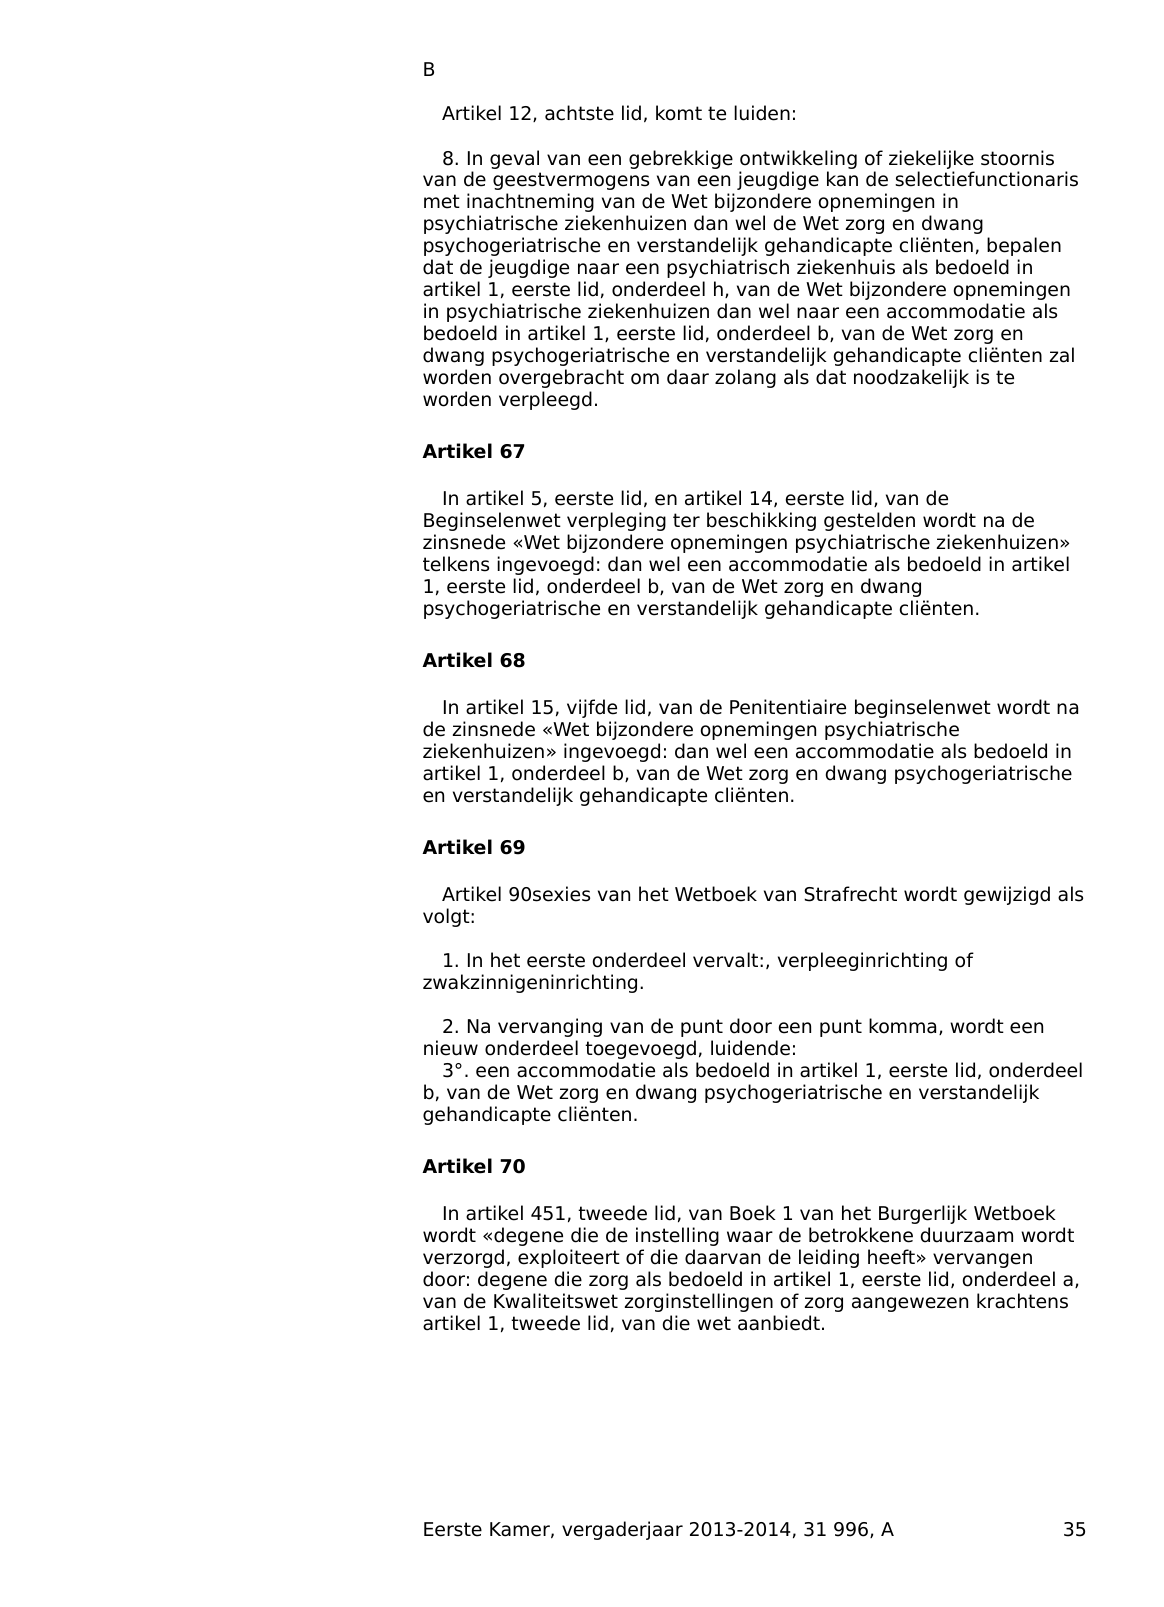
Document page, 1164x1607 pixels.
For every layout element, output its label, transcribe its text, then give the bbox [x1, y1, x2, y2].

subtitle Artikel 67 [422, 441, 1087, 463]
text Artikel 90sexies van het Wetboek van Strafrecht wordt gewijzigd als volgt: [422, 884, 1087, 928]
subtitle Artikel 70 [422, 1156, 1087, 1178]
text 3°. een accommodatie als bedoeld in artikel 1, eerste lid, onderdeel b, van de Wet zorg en dwang psychogeriatrische en verstandelijk gehandicapte cliënten. [422, 1060, 1087, 1126]
text B [422, 59, 1087, 81]
text 2. Na vervanging van de punt door een punt komma, wordt een nieuw onderdeel toegevoegd, luidende: [422, 1016, 1087, 1060]
text In artikel 451, tweede lid, van Boek 1 van het Burgerlijk Wetboek wordt «degene die de instelling waar de betrokkene duurzaam wordt verzorgd, exploiteert of die daarvan de leiding heeft» vervangen door: degene die zorg als bedoeld in artikel 1, eerste lid, onderdeel a, van de Kwaliteitswet zorginstellingen of zorg aangewezen krachtens artikel 1, tweede lid, van die wet aanbiedt. [422, 1203, 1087, 1335]
text In artikel 15, vijfde lid, van de Penitentiaire beginselenwet wordt na de zinsnede «Wet bijzondere opnemingen psychiatrische ziekenhuizen» ingevoegd: dan wel een accommodatie als bedoeld in artikel 1, onderdeel b, van de Wet zorg en dwang psychogeriatrische en verstandelijk gehandicapte cliënten. [422, 697, 1087, 807]
text Artikel 12, achtste lid, komt te luiden: [422, 103, 1087, 125]
subtitle Artikel 68 [422, 650, 1087, 672]
text In artikel 5, eerste lid, en artikel 14, eerste lid, van de Beginselenwet verpleging ter beschikking gestelden wordt na de zinsnede «Wet bijzondere opnemingen psychiatrische ziekenhuizen» telkens ingevoegd: dan wel een accommodatie als bedoeld in artikel 1, eerste lid, onderdeel b, van de Wet zorg en dwang psychogeriatrische en verstandelijk gehandicapte cliënten. [422, 488, 1087, 620]
text 1. In het eerste onderdeel vervalt:, verpleeginrichting of zwakzinnigeninrichting. [422, 950, 1087, 994]
subtitle Artikel 69 [422, 837, 1087, 859]
text 8. In geval van een gebrekkige ontwikkeling of ziekelijke stoornis van de geestvermogens van een jeugdige kan de selectiefunctionaris met inachtneming van de Wet bijzondere opnemingen in psychiatrische ziekenhuizen dan wel de Wet zorg en dwang psychogeriatrische en verstandelijk gehandicapte cliënten, bepalen dat de jeugdige naar een psychiatrisch ziekenhuis als bedoeld in artikel 1, eerste lid, onderdeel h, van de Wet bijzondere opnemingen in psychiatrische ziekenhuizen dan wel naar een accommodatie als bedoeld in artikel 1, eerste lid, onderdeel b, van de Wet zorg en dwang psychogeriatrische en verstandelijk gehandicapte cliënten zal worden overgebracht om daar zolang als dat noodzakelijk is te worden verpleegd. [422, 147, 1087, 411]
